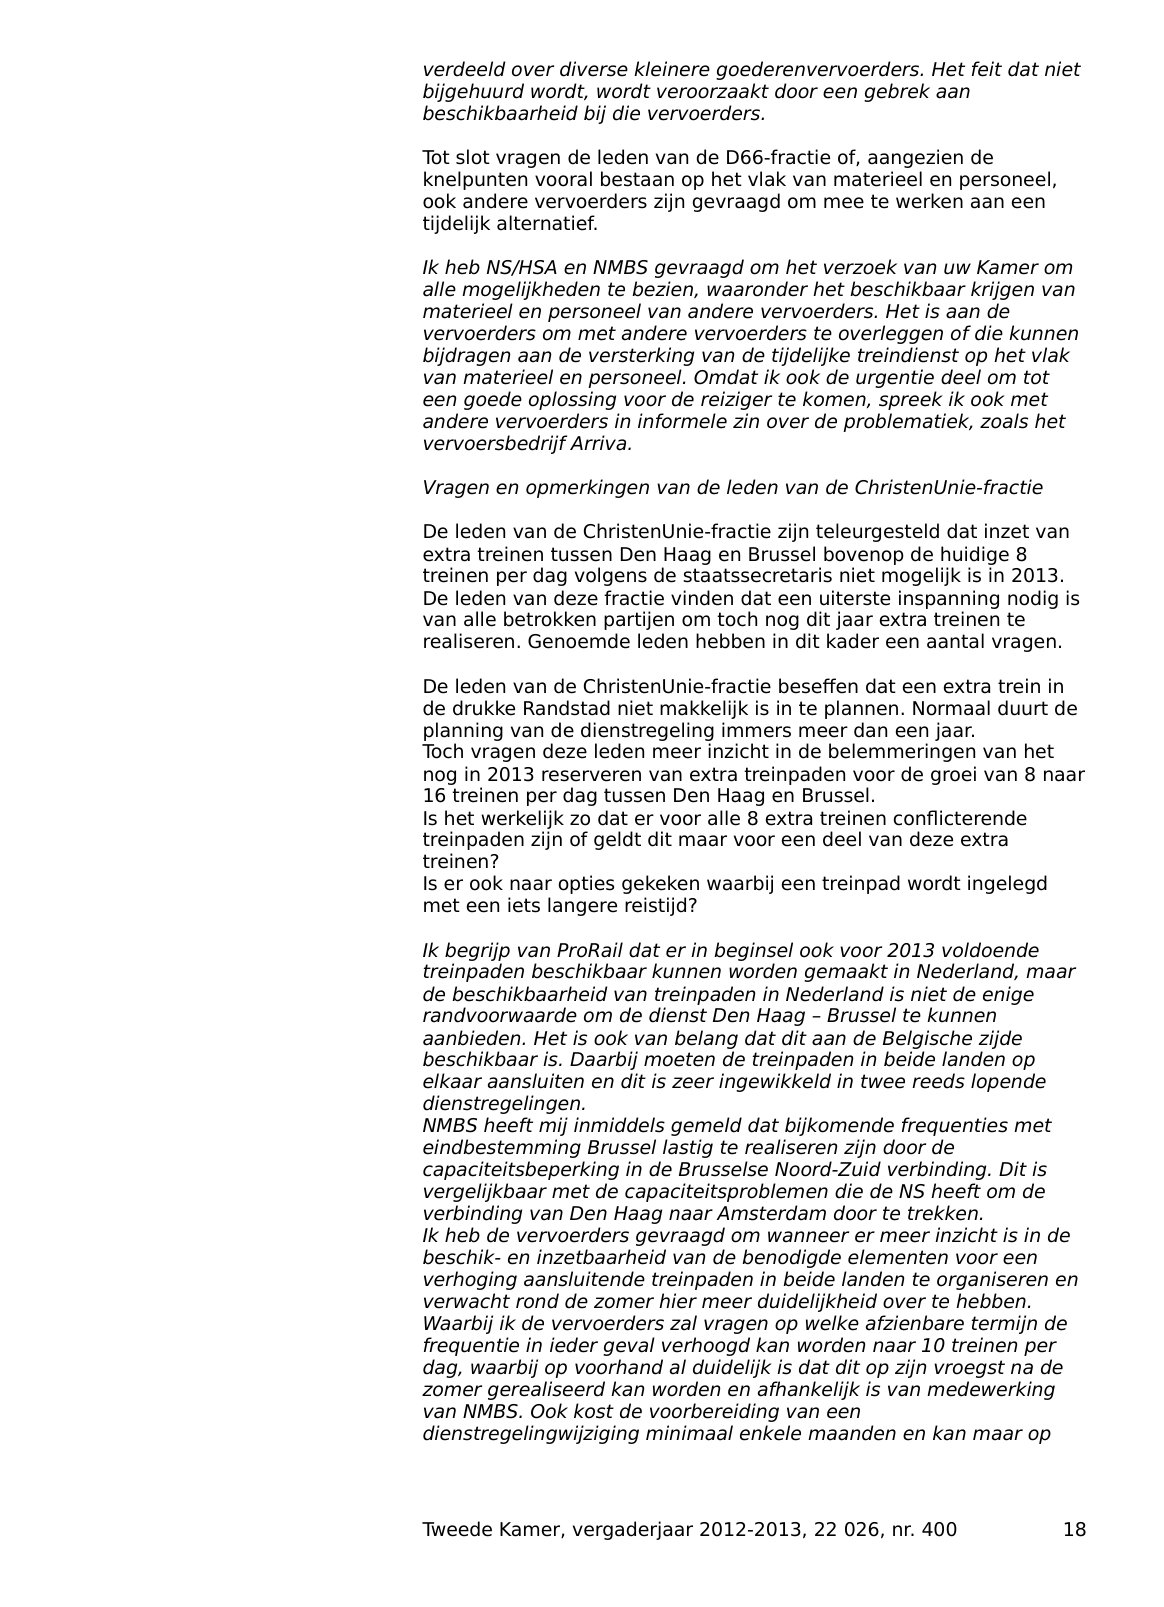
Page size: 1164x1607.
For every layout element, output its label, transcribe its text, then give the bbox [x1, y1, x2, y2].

text De leden van de ChristenUnie-fractie zijn teleurgesteld dat inzet van extra treinen tussen Den Haag en Brussel bovenop de huidige 8 treinen per dag volgens de staatssecretaris niet mogelijk is in 2013. De leden van deze fractie vinden dat een uiterste inspanning nodig is van alle betrokken partijen om toch nog dit jaar extra treinen te realiseren. Genoemde leden hebben in dit kader een aantal vragen. [422, 521, 1087, 653]
text Tot slot vragen de leden van de D66-fractie of, aangezien de knelpunten vooral bestaan op het vlak van materieel en personeel, ook andere vervoerders zijn gevraagd om mee te werken aan een tijdelijk alternatief. [422, 147, 1087, 235]
text Ik heb de vervoerders gevraagd om wanneer er meer inzicht is in de beschik- en inzetbaarheid van de benodigde elementen voor een verhoging aansluitende treinpaden in beide landen te organiseren en verwacht rond de zomer hier meer duidelijkheid over te hebben. Waarbij ik de vervoerders zal vragen op welke afzienbare termijn de frequentie in ieder geval verhoogd kan worden naar 10 treinen per dag, waarbij op voorhand al duidelijk is dat dit op zijn vroegst na de zomer gerealiseerd kan worden en afhankelijk is van medewerking van NMBS. Ook kost de voorbereiding van een dienstregelingwijziging minimaal enkele maanden en kan maar op [422, 1225, 1087, 1445]
subtitle Vragen en opmerkingen van de leden van de ChristenUnie-fractie [422, 477, 1087, 499]
text Is het werkelijk zo dat er voor alle 8 extra treinen conflicterende treinpaden zijn of geldt dit maar voor een deel van deze extra treinen? [422, 807, 1087, 873]
text Is er ook naar opties gekeken waarbij een treinpad wordt ingelegd met een iets langere reistijd? [422, 873, 1087, 917]
text Toch vragen deze leden meer inzicht in de belemmeringen van het nog in 2013 reserveren van extra treinpaden voor de groei van 8 naar 16 treinen per dag tussen Den Haag en Brussel. [422, 741, 1087, 807]
text verdeeld over diverse kleinere goederenvervoerders. Het feit dat niet bijgehuurd wordt, wordt veroorzaakt door een gebrek aan beschikbaarheid bij die vervoerders. [422, 59, 1087, 125]
text NMBS heeft mij inmiddels gemeld dat bijkomende frequenties met eindbestemming Brussel lastig te realiseren zijn door de capaciteitsbeperking in de Brusselse Noord-Zuid verbinding. Dit is vergelijkbaar met de capaciteitsproblemen die de NS heeft om de verbinding van Den Haag naar Amsterdam door te trekken. [422, 1115, 1087, 1225]
text Ik begrijp van ProRail dat er in beginsel ook voor 2013 voldoende treinpaden beschikbaar kunnen worden gemaakt in Nederland, maar de beschikbaarheid van treinpaden in Nederland is niet de enige randvoorwaarde om de dienst Den Haag – Brussel te kunnen aanbieden. Het is ook van belang dat dit aan de Belgische zijde beschikbaar is. Daarbij moeten de treinpaden in beide landen op elkaar aansluiten en dit is zeer ingewikkeld in twee reeds lopende dienstregelingen. [422, 939, 1087, 1115]
text De leden van de ChristenUnie-fractie beseffen dat een extra trein in de drukke Randstad niet makkelijk is in te plannen. Normaal duurt de planning van de dienstregeling immers meer dan een jaar. [422, 676, 1087, 741]
text Ik heb NS/HSA en NMBS gevraagd om het verzoek van uw Kamer om alle mogelijkheden te bezien, waaronder het beschikbaar krijgen van materieel en personeel van andere vervoerders. Het is aan de vervoerders om met andere vervoerders te overleggen of die kunnen bijdragen aan de versterking van de tijdelijke treindienst op het vlak van materieel en personeel. Omdat ik ook de urgentie deel om tot een goede oplossing voor de reiziger te komen, spreek ik ook met andere vervoerders in informele zin over de problematiek, zoals het vervoersbedrijf Arriva. [422, 257, 1087, 455]
